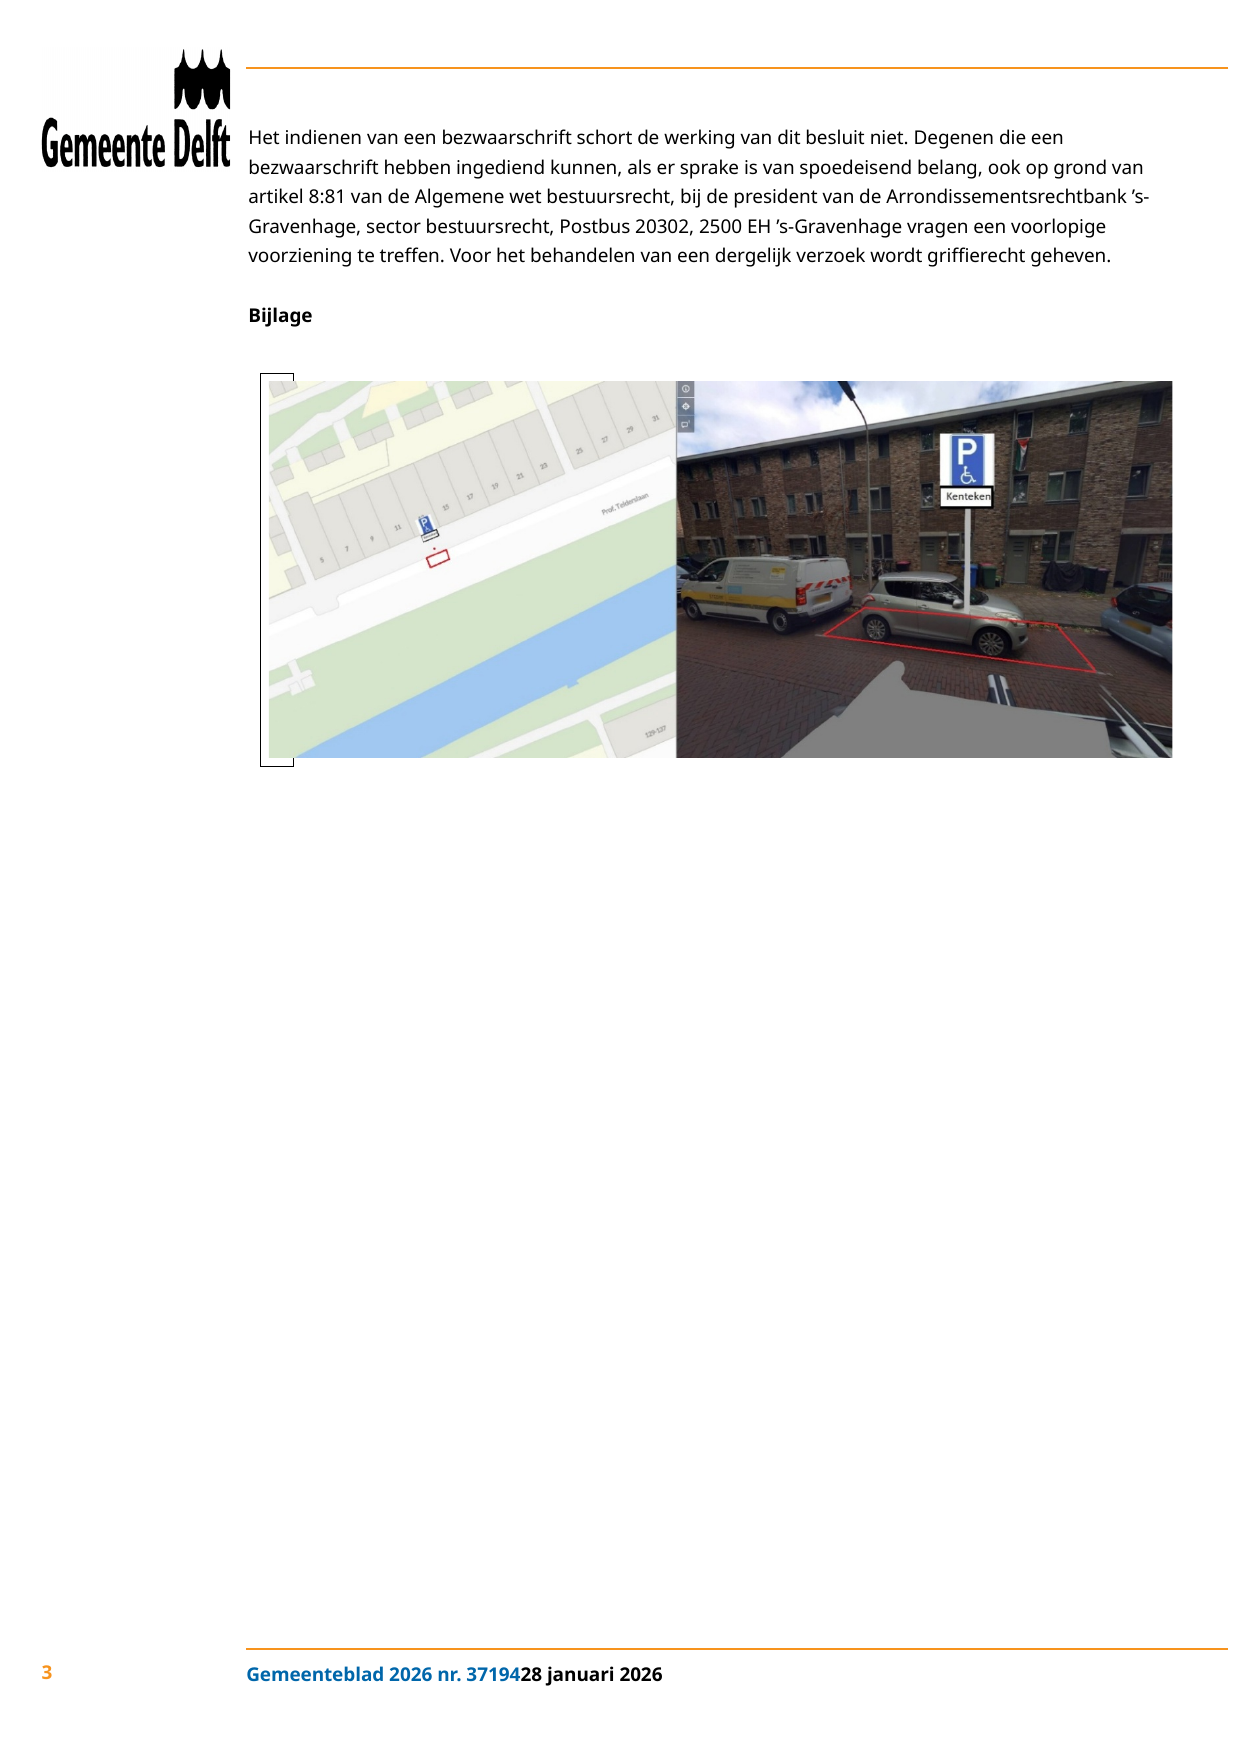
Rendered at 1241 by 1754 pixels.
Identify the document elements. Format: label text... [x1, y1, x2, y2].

text Het indienen van een bezwaarschrift schort de werking van dit besluit niet. Degenen die een bezwaarschrift hebben ingediend kunnen, als er sprake is van spoedeisend belang, ook op grond van artikel 8:81 van de Algemene wet bestuursrecht, bij de president van de Arrondissementsrechtbank ’s-Gravenhage, sector bestuursrecht, Postbus 20302, 2500 EH ’s-Gravenhage vragen een voorlopige voorziening te treffen. Voor het behandelen van een dergelijk verzoek wordt griffierecht geheven. [248, 124, 1152, 268]
picture [268, 381, 1173, 758]
text Bijlage [248, 302, 1152, 328]
picture [41, 47, 231, 172]
